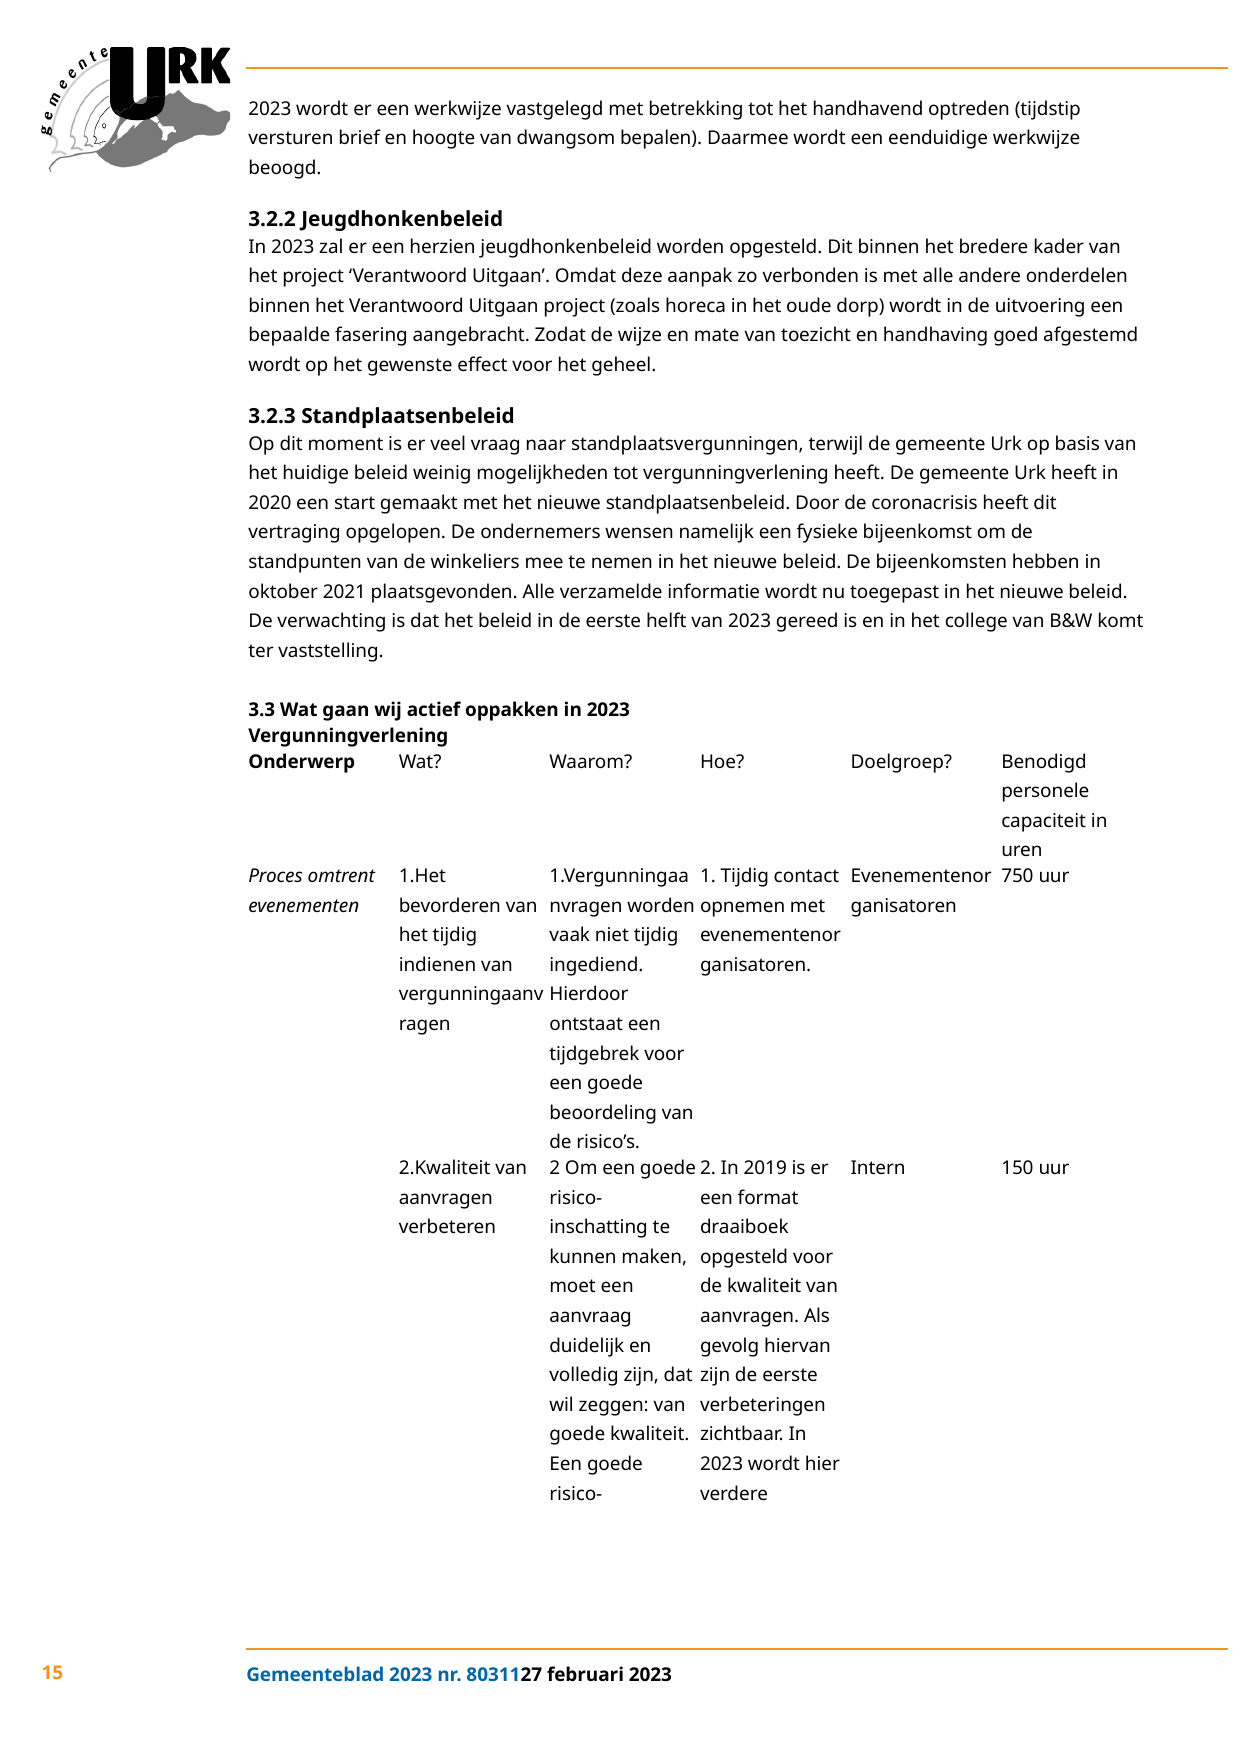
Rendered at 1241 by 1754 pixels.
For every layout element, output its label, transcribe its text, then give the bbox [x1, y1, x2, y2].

text 3.2.2 Jeugdhonkenbeleid [248, 204, 1152, 233]
table_cell 2. In 2019 is er een format draaiboek opgesteld voor de kwaliteit van aanvragen. Als gevolg hiervan zijn de eerste verbeteringen zichtbaar. In 2023 wordt hier verdere [700, 1154, 850, 1505]
table_header [1001, 722, 1152, 748]
table_cell 1.Het bevorderen van het tijdig indienen van vergunningaanvragen [399, 862, 549, 1154]
table_cell Benodigd personele capaciteit in uren [1001, 748, 1152, 862]
table_cell 1. Tijdig contact opnemen met evenementenorganisatoren. [700, 862, 850, 1154]
text 3.3 Wat gaan wij actief oppakken in 2023 [248, 696, 1152, 722]
table_cell Hoe? [700, 748, 850, 862]
table_cell Wat? [399, 748, 549, 862]
text 2023 wordt er een werkwijze vastgelegd met betrekking tot het handhavend optreden (tijdstip versturen brief en hoogte van dwangsom bepalen). Daarmee wordt een eenduidige werkwijze beoogd. [248, 95, 1152, 180]
table_cell 150 uur [1001, 1154, 1152, 1505]
table_cell Intern [850, 1154, 1001, 1505]
picture [41, 47, 231, 172]
table_cell 750 uur [1001, 862, 1152, 1154]
table_cell Evenementenorganisatoren [850, 862, 1001, 1154]
table_header Vergunningverlening [248, 722, 1001, 748]
text 3.2.3 Standplaatsenbeleid [248, 402, 1152, 430]
table_cell 1.Vergunningaanvragen worden vaak niet tijdig ingediend. Hierdoor ontstaat een tijdgebrek voor een goede beoordeling van de risico’s. [549, 862, 700, 1154]
text Op dit moment is er veel vraag naar standplaatsvergunningen, terwijl de gemeente Urk op basis van het huidige beleid weinig mogelijkheden tot vergunningverlening heeft. De gemeente Urk heeft in 2020 een start gemaakt met het nieuwe standplaatsenbeleid. Door de coronacrisis heeft dit vertraging opgelopen. De ondernemers wensen namelijk een fysieke bijeenkomst om de standpunten van de winkeliers mee te nemen in het nieuwe beleid. De bijeenkomsten hebben in oktober 2021 plaatsgevonden. Alle verzamelde informatie wordt nu toegepast in het nieuwe beleid. De verwachting is dat het beleid in de eerste helft van 2023 gereed is en in het college van B&W komt ter vaststelling. [248, 430, 1152, 663]
table_cell 2 Om een goede risico-inschatting te kunnen maken, moet een aanvraag duidelijk en volledig zijn, dat wil zeggen: van goede kwaliteit. Een goede risico- [549, 1154, 700, 1505]
text In 2023 zal er een herzien jeugdhonkenbeleid worden opgesteld. Dit binnen het bredere kader van het project ‘Verantwoord Uitgaan’. Omdat deze aanpak zo verbonden is met alle andere onderdelen binnen het Verantwoord Uitgaan project (zoals horeca in het oude dorp) wordt in de uitvoering een bepaalde fasering aangebracht. Zodat de wijze en mate van toezicht en handhaving goed afgestemd wordt op het gewenste effect voor het geheel. [248, 233, 1152, 377]
table_cell Waarom? [549, 748, 700, 862]
table_cell Doelgroep? [850, 748, 1001, 862]
table_cell 2.Kwaliteit van aanvragen verbeteren [399, 1154, 549, 1505]
table_cell Onderwerp [248, 748, 398, 862]
table_cell Proces omtrent evenementen [248, 862, 398, 1505]
